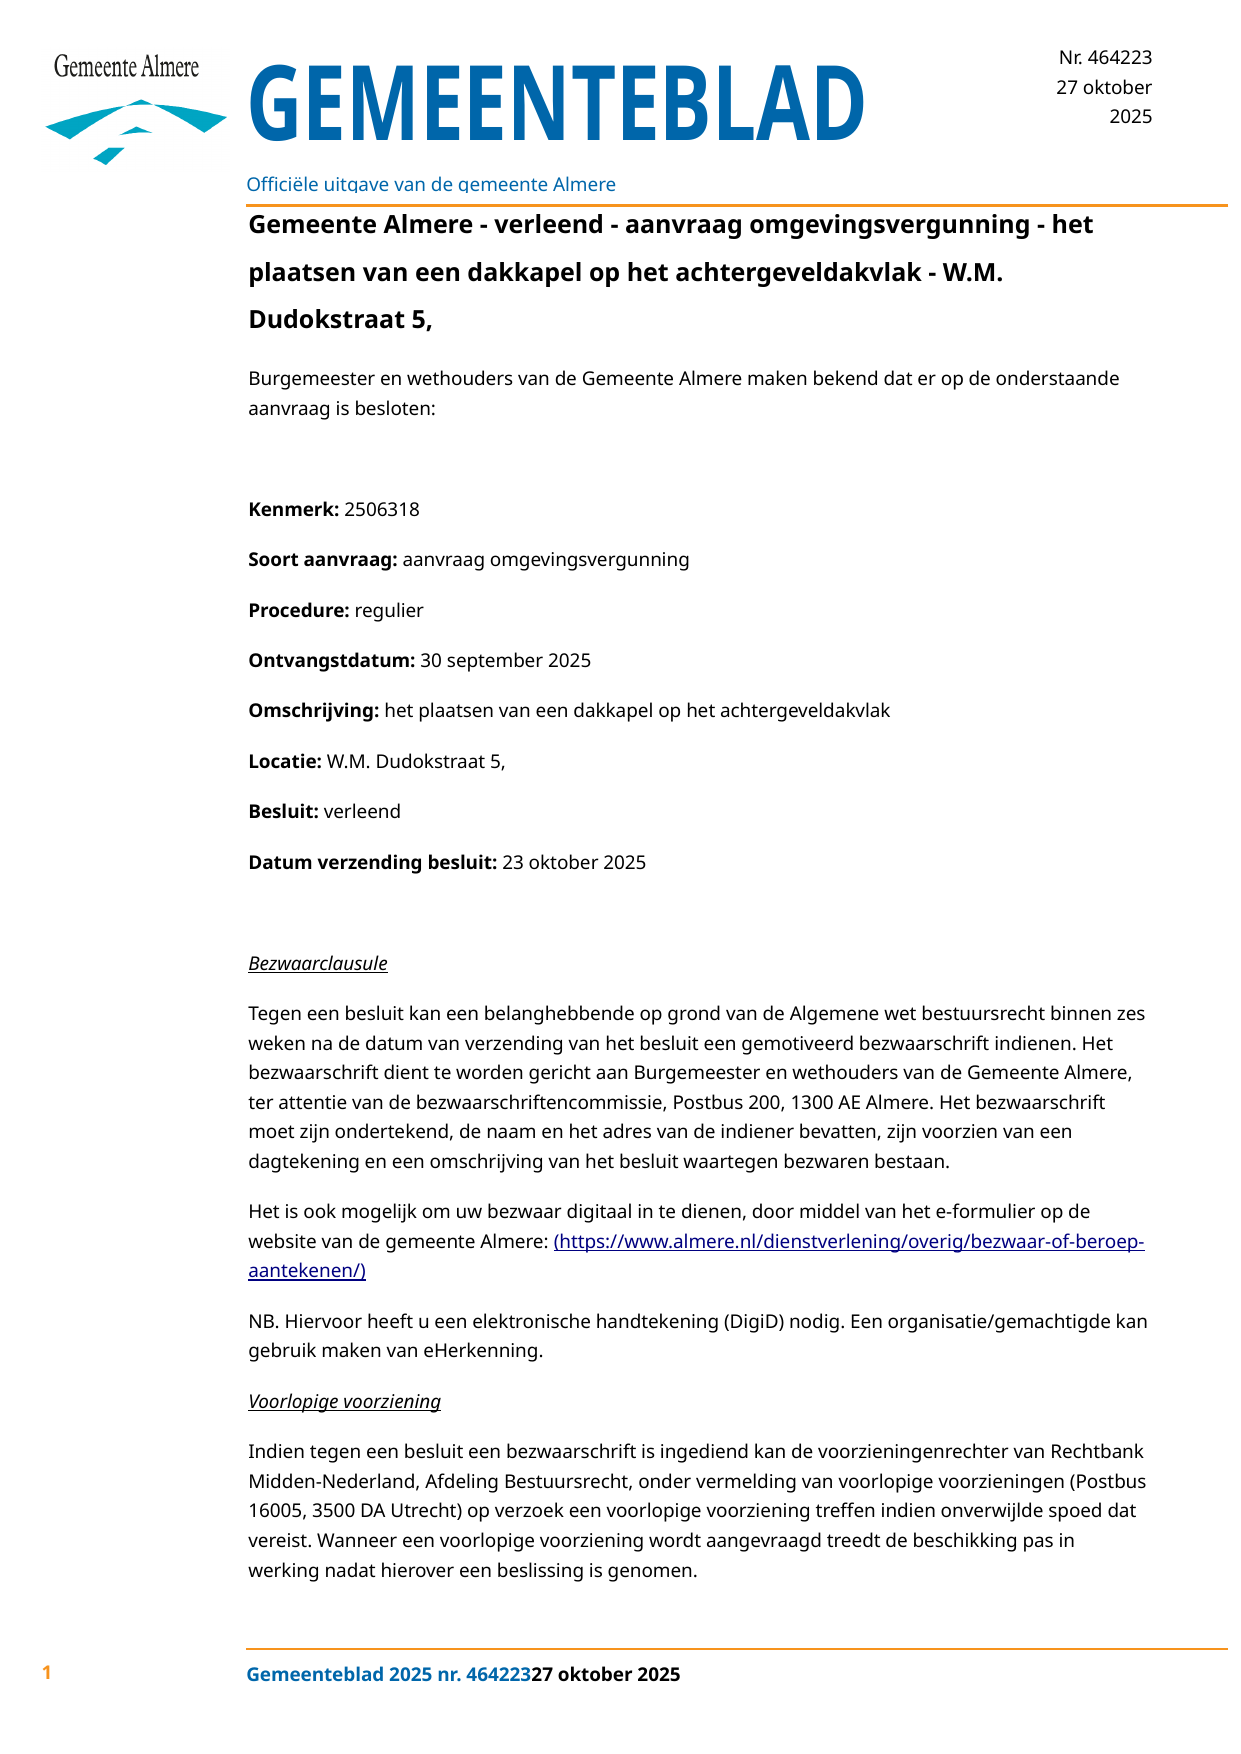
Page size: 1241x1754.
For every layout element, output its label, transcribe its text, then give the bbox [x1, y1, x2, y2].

text Procedure: regulier [248, 597, 1152, 622]
text Burgemeester en wethouders van de Gemeente Almere maken bekend dat er op de onderstaande aanvraag is besloten: [248, 366, 1152, 421]
text Tegen een besluit kan een belanghebbende op grond van de Algemene wet bestuursrecht binnen zes weken na de datum van verzending van het besluit een gemotiveerd bezwaarschrift indienen. Het bezwaarschrift dient te worden gericht aan Burgemeester en wethouders van de Gemeente Almere, ter attentie van de bezwaarschriftencommissie, Postbus 200, 1300 AE Almere. Het bezwaarschrift moet zijn ondertekend, de naam en het adres van de indiener bevatten, zijn voorzien van een dagtekening en een omschrijving van het besluit waartegen bezwaren bestaan. [248, 1000, 1152, 1174]
text Voorlopige voorziening [248, 1388, 1152, 1414]
text Ontvangstdatum: 30 september 2025 [248, 647, 1152, 673]
picture [41, 47, 231, 172]
text Soort aanvraag: aanvraag omgevingsvergunning [248, 546, 1152, 572]
text Kenmerk: 2506318 [248, 496, 1152, 522]
text NB. Hiervoor heeft u een elektronische handtekening (DigiD) nodig. Een organisatie/gemachtigde kan gebruik maken van eHerkenning. [248, 1308, 1152, 1363]
text Locatie: W.M. Dudokstraat 5, [248, 748, 1152, 774]
text Datum verzending besluit: 23 oktober 2025 [248, 849, 1152, 874]
text Besluit: verleend [248, 798, 1152, 824]
text Bezwaarclausule [248, 950, 1152, 975]
text Gemeente Almere - verleend - aanvraag omgevingsvergunning - het plaatsen van een dakkapel op het achtergeveldakvlak - W.M. Dudokstraat 5, [248, 207, 1152, 336]
text Omschrijving: het plaatsen van een dakkapel op het achtergeveldakvlak [248, 698, 1152, 723]
text Het is ook mogelijk om uw bezwaar digitaal in te dienen, door middel van het e-formulier op de website van de gemeente Almere: (https://www.almere.nl/dienstverlening/overig/bezwaar-of-beroep-aantekenen/) [248, 1198, 1152, 1283]
text Indien tegen een besluit een bezwaarschrift is ingediend kan de voorzieningenrechter van Rechtbank Midden-Nederland, Afdeling Bestuursrecht, onder vermelding van voorlopige voorzieningen (Postbus 16005, 3500 DA Utrecht) op verzoek een voorlopige voorziening treffen indien onverwijlde spoed dat vereist. Wanneer een voorlopige voorziening wordt aangevraagd treedt de beschikking pas in werking nadat hierover een beslissing is genomen. [248, 1438, 1152, 1582]
